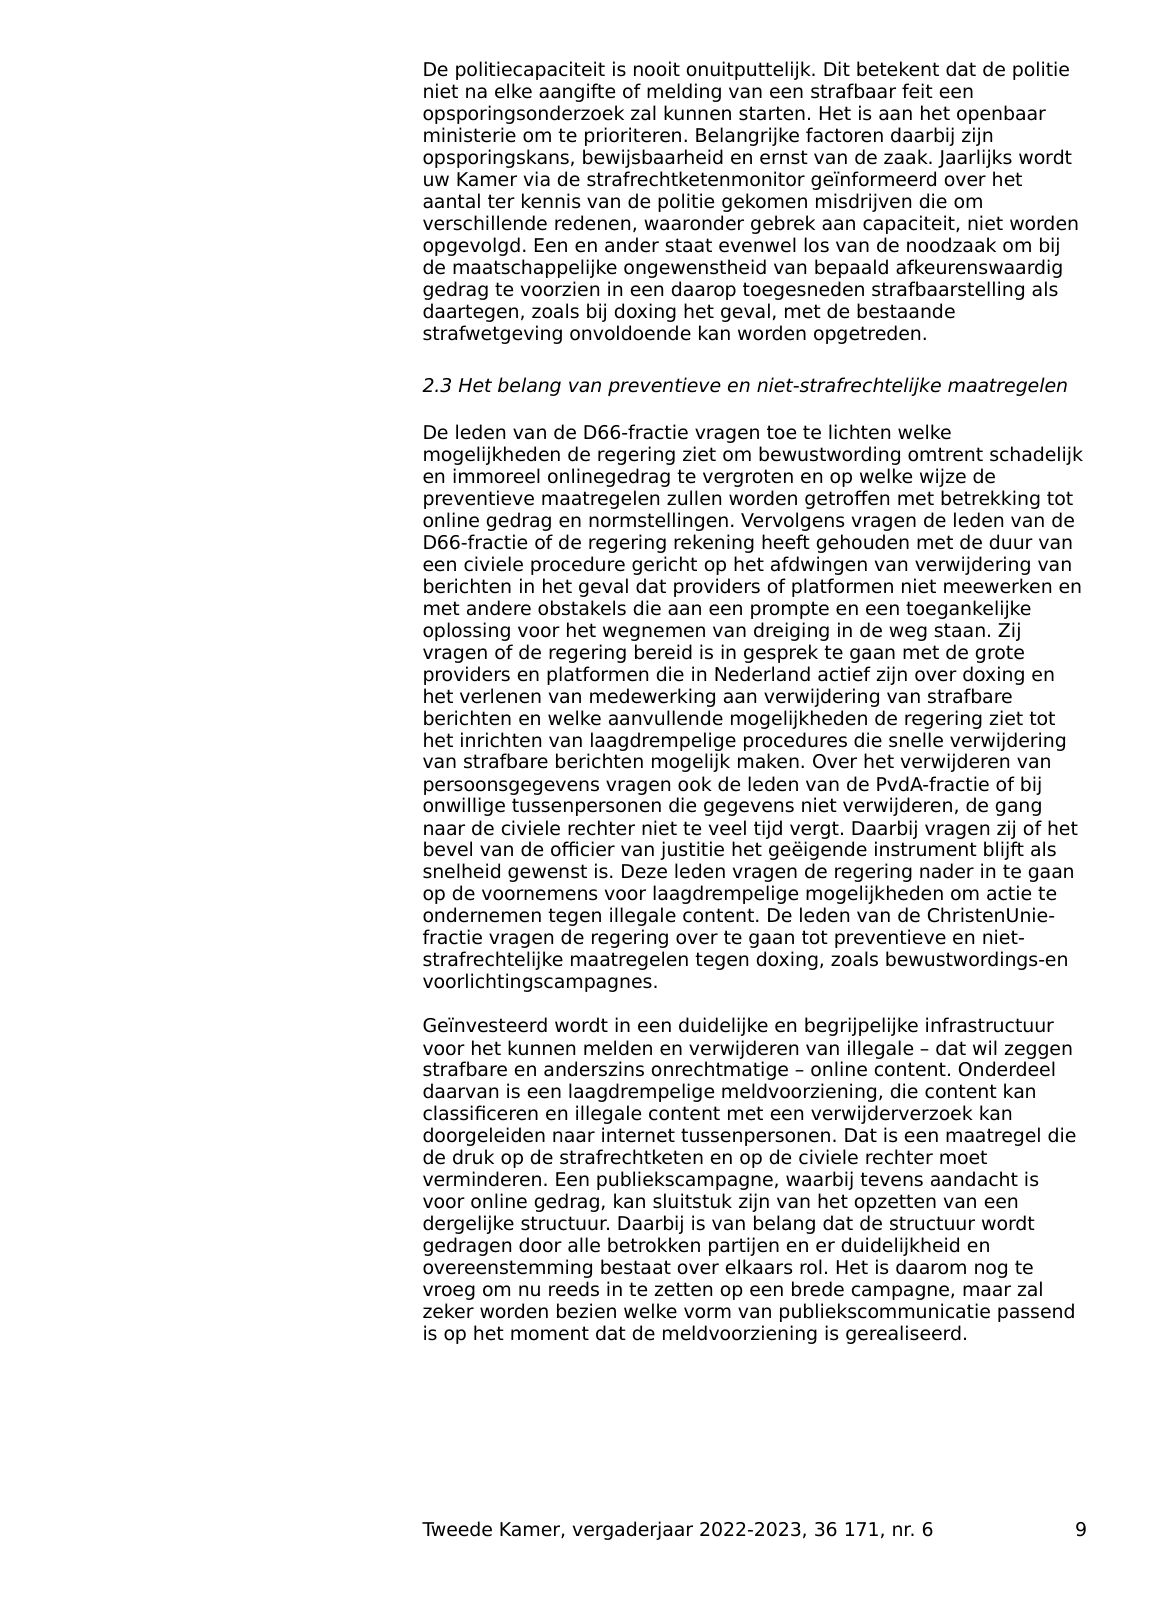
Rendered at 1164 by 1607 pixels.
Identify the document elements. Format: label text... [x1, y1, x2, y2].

text De politiecapaciteit is nooit onuitputtelijk. Dit betekent dat de politie niet na elke aangifte of melding van een strafbaar feit een opsporingsonderzoek zal kunnen starten. Het is aan het openbaar ministerie om te prioriteren. Belangrijke factoren daarbij zijn opsporingskans, bewijsbaarheid en ernst van de zaak. Jaarlijks wordt uw Kamer via de strafrechtketenmonitor geïnformeerd over het aantal ter kennis van de politie gekomen misdrijven die om verschillende redenen, waaronder gebrek aan capaciteit, niet worden opgevolgd. Een en ander staat evenwel los van de noodzaak om bij de maatschappelijke ongewenstheid van bepaald afkeurenswaardig gedrag te voorzien in een daarop toegesneden strafbaarstelling als daartegen, zoals bij doxing het geval, met de bestaande strafwetgeving onvoldoende kan worden opgetreden. [422, 59, 1087, 345]
text De leden van de D66-fractie vragen toe te lichten welke mogelijkheden de regering ziet om bewustwording omtrent schadelijk en immoreel onlinegedrag te vergroten en op welke wijze de preventieve maatregelen zullen worden getroffen met betrekking tot online gedrag en normstellingen. Vervolgens vragen de leden van de D66-fractie of de regering rekening heeft gehouden met de duur van een civiele procedure gericht op het afdwingen van verwijdering van berichten in het geval dat providers of platformen niet meewerken en met andere obstakels die aan een prompte en een toegankelijke oplossing voor het wegnemen van dreiging in de weg staan. Zij vragen of de regering bereid is in gesprek te gaan met de grote providers en platformen die in Nederland actief zijn over doxing en het verlenen van medewerking aan verwijdering van strafbare berichten en welke aanvullende mogelijkheden de regering ziet tot het inrichten van laagdrempelige procedures die snelle verwijdering van strafbare berichten mogelijk maken. Over het verwijderen van persoonsgegevens vragen ook de leden van de PvdA-fractie of bij onwillige tussenpersonen die gegevens niet verwijderen, de gang naar de civiele rechter niet te veel tijd vergt. Daarbij vragen zij of het bevel van de officier van justitie het geëigende instrument blijft als snelheid gewenst is. Deze leden vragen de regering nader in te gaan op de voornemens voor laagdrempelige mogelijkheden om actie te ondernemen tegen illegale content. De leden van de ChristenUnie-fractie vragen de regering over te gaan tot preventieve en niet-strafrechtelijke maatregelen tegen doxing, zoals bewustwordings-en voorlichtingscampagnes. [422, 422, 1087, 993]
subtitle 2.3 Het belang van preventieve en niet-strafrechtelijke maatregelen [422, 375, 1087, 397]
text Geïnvesteerd wordt in een duidelijke en begrijpelijke infrastructuur voor het kunnen melden en verwijderen van illegale – dat wil zeggen strafbare en anderszins onrechtmatige – online content. Onderdeel daarvan is een laagdrempelige meldvoorziening, die content kan classificeren en illegale content met een verwijderverzoek kan doorgeleiden naar internet tussenpersonen. Dat is een maatregel die de druk op de strafrechtketen en op de civiele rechter moet verminderen. Een publiekscampagne, waarbij tevens aandacht is voor online gedrag, kan sluitstuk zijn van het opzetten van een dergelijke structuur. Daarbij is van belang dat de structuur wordt gedragen door alle betrokken partijen en er duidelijkheid en overeenstemming bestaat over elkaars rol. Het is daarom nog te vroeg om nu reeds in te zetten op een brede campagne, maar zal zeker worden bezien welke vorm van publiekscommunicatie passend is op het moment dat de meldvoorziening is gerealiseerd. [422, 1015, 1087, 1345]
